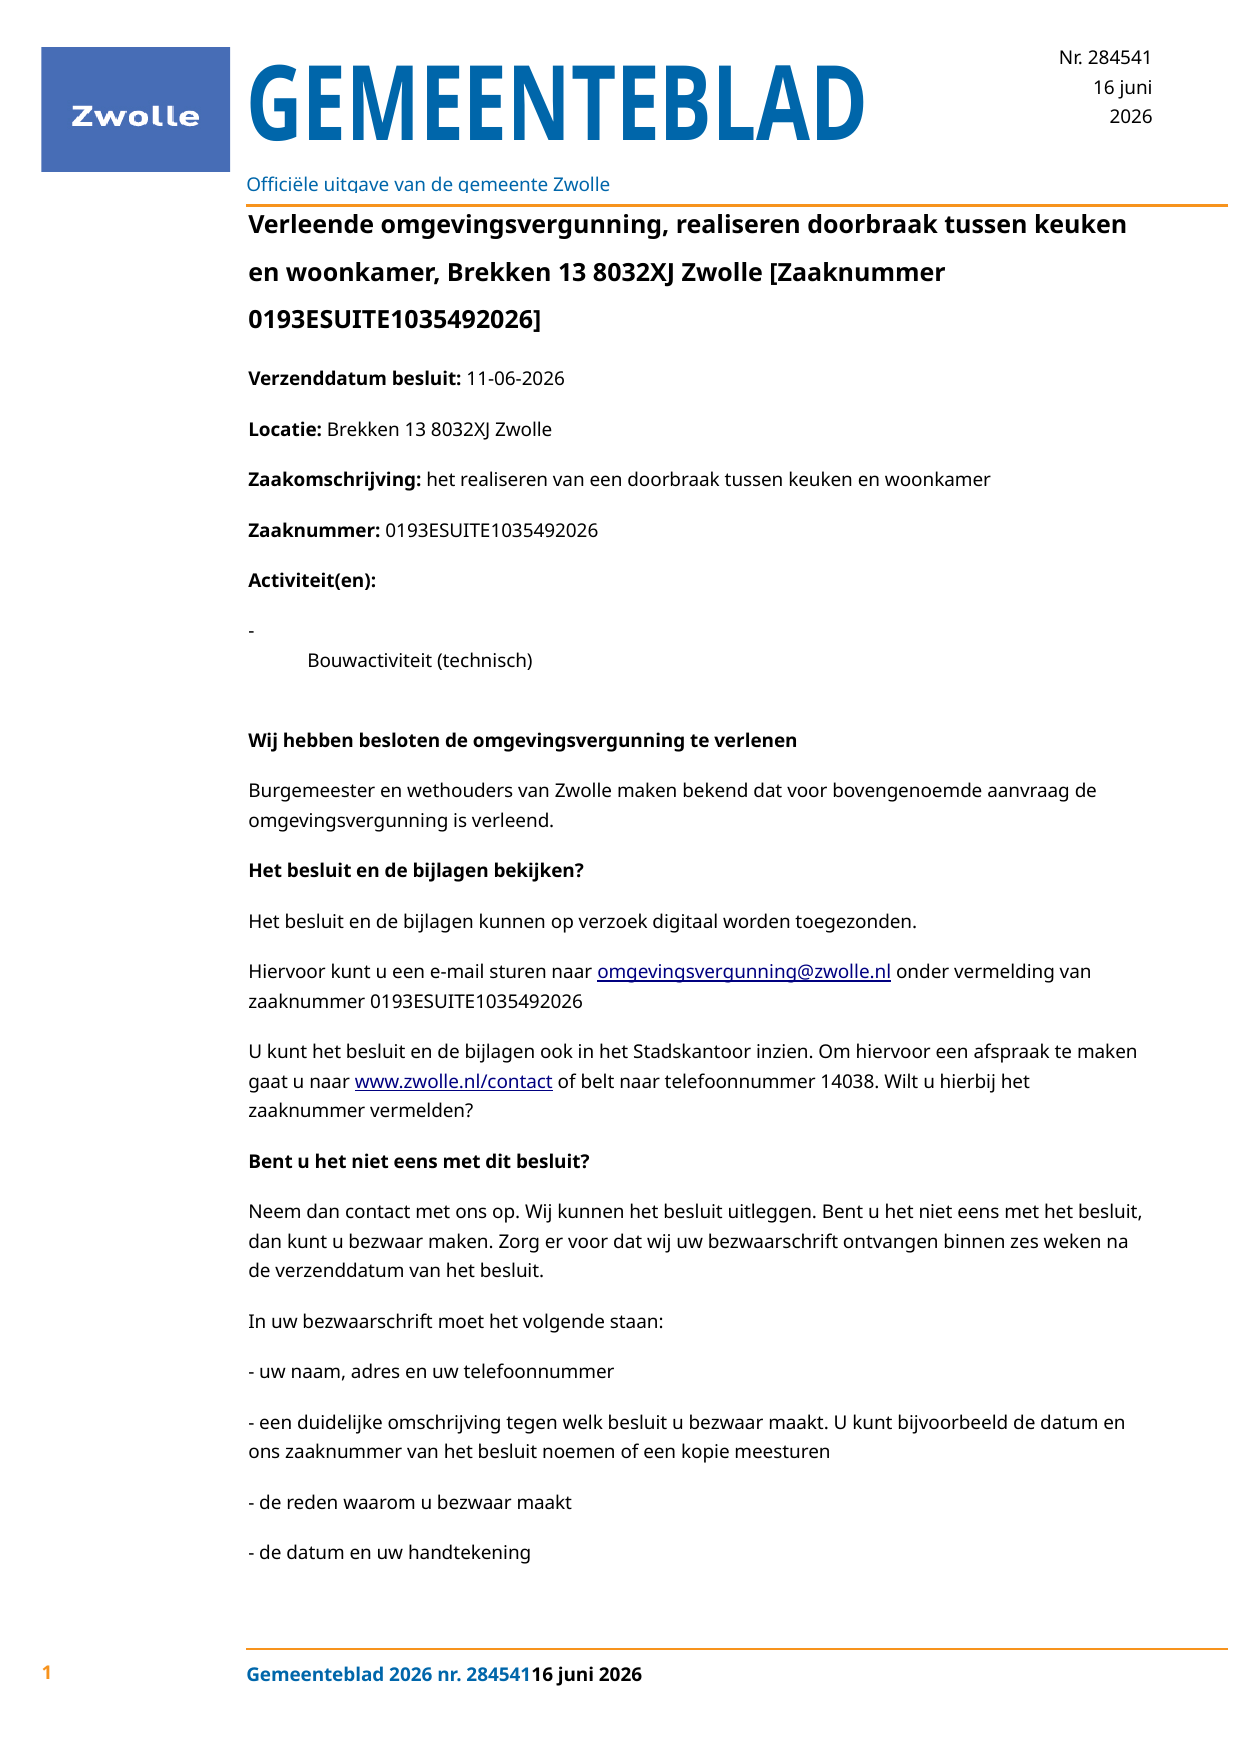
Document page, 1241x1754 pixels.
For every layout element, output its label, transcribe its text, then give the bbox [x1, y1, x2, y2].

text Neem dan contact met ons op. Wij kunnen het besluit uitleggen. Bent u het niet eens met het besluit, dan kunt u bezwaar maken. Zorg er voor dat wij uw bezwaarschrift ontvangen binnen zes weken na de verzenddatum van het besluit. [248, 1198, 1152, 1283]
text Verleende omgevingsvergunning, realiseren doorbraak tussen keuken en woonkamer, Brekken 13 8032XJ Zwolle [Zaaknummer 0193ESUITE1035492026] [248, 207, 1152, 336]
text Wij hebben besloten de omgevingsvergunning te verlenen [248, 727, 1152, 753]
text U kunt het besluit en de bijlagen ook in het Stadskantoor inzien. Om hiervoor een afspraak te maken gaat u naar www.zwolle.nl/contact of belt naar telefoonnummer 14038. Wilt u hierbij het zaaknummer vermelden? [248, 1038, 1152, 1123]
text - de reden waarom u bezwaar maakt [248, 1489, 1152, 1514]
text - uw naam, adres en uw telefoonnummer [248, 1358, 1152, 1384]
text Het besluit en de bijlagen bekijken? [248, 858, 1152, 883]
text Zaakomschrijving: het realiseren van een doorbraak tussen keuken en woonkamer [248, 466, 1152, 492]
text Zaaknummer: 0193ESUITE1035492026 [248, 517, 1152, 542]
text - de datum en uw handtekening [248, 1539, 1152, 1565]
text In uw bezwaarschrift moet het volgende staan: [248, 1308, 1152, 1334]
text Het besluit en de bijlagen kunnen op verzoek digitaal worden toegezonden. [248, 908, 1152, 934]
text Bent u het niet eens met dit besluit? [248, 1148, 1152, 1174]
list Bouwactiviteit (technisch) [248, 647, 1152, 673]
picture [41, 47, 231, 172]
text Locatie: Brekken 13 8032XJ Zwolle [248, 416, 1152, 442]
text Burgemeester en wethouders van Zwolle maken bekend dat voor bovengenoemde aanvraag de omgevingsvergunning is verleend. [248, 778, 1152, 833]
text Verzenddatum besluit: 11-06-2026 [248, 366, 1152, 391]
text - een duidelijke omschrijving tegen welk besluit u bezwaar maakt. U kunt bijvoorbeeld de datum en ons zaaknummer van het besluit noemen of een kopie meesturen [248, 1409, 1152, 1464]
text Activiteit(en): [248, 567, 1152, 593]
text Hiervoor kunt u een e-mail sturen naar omgevingsvergunning@zwolle.nl onder vermelding van zaaknummer 0193ESUITE1035492026 [248, 958, 1152, 1014]
